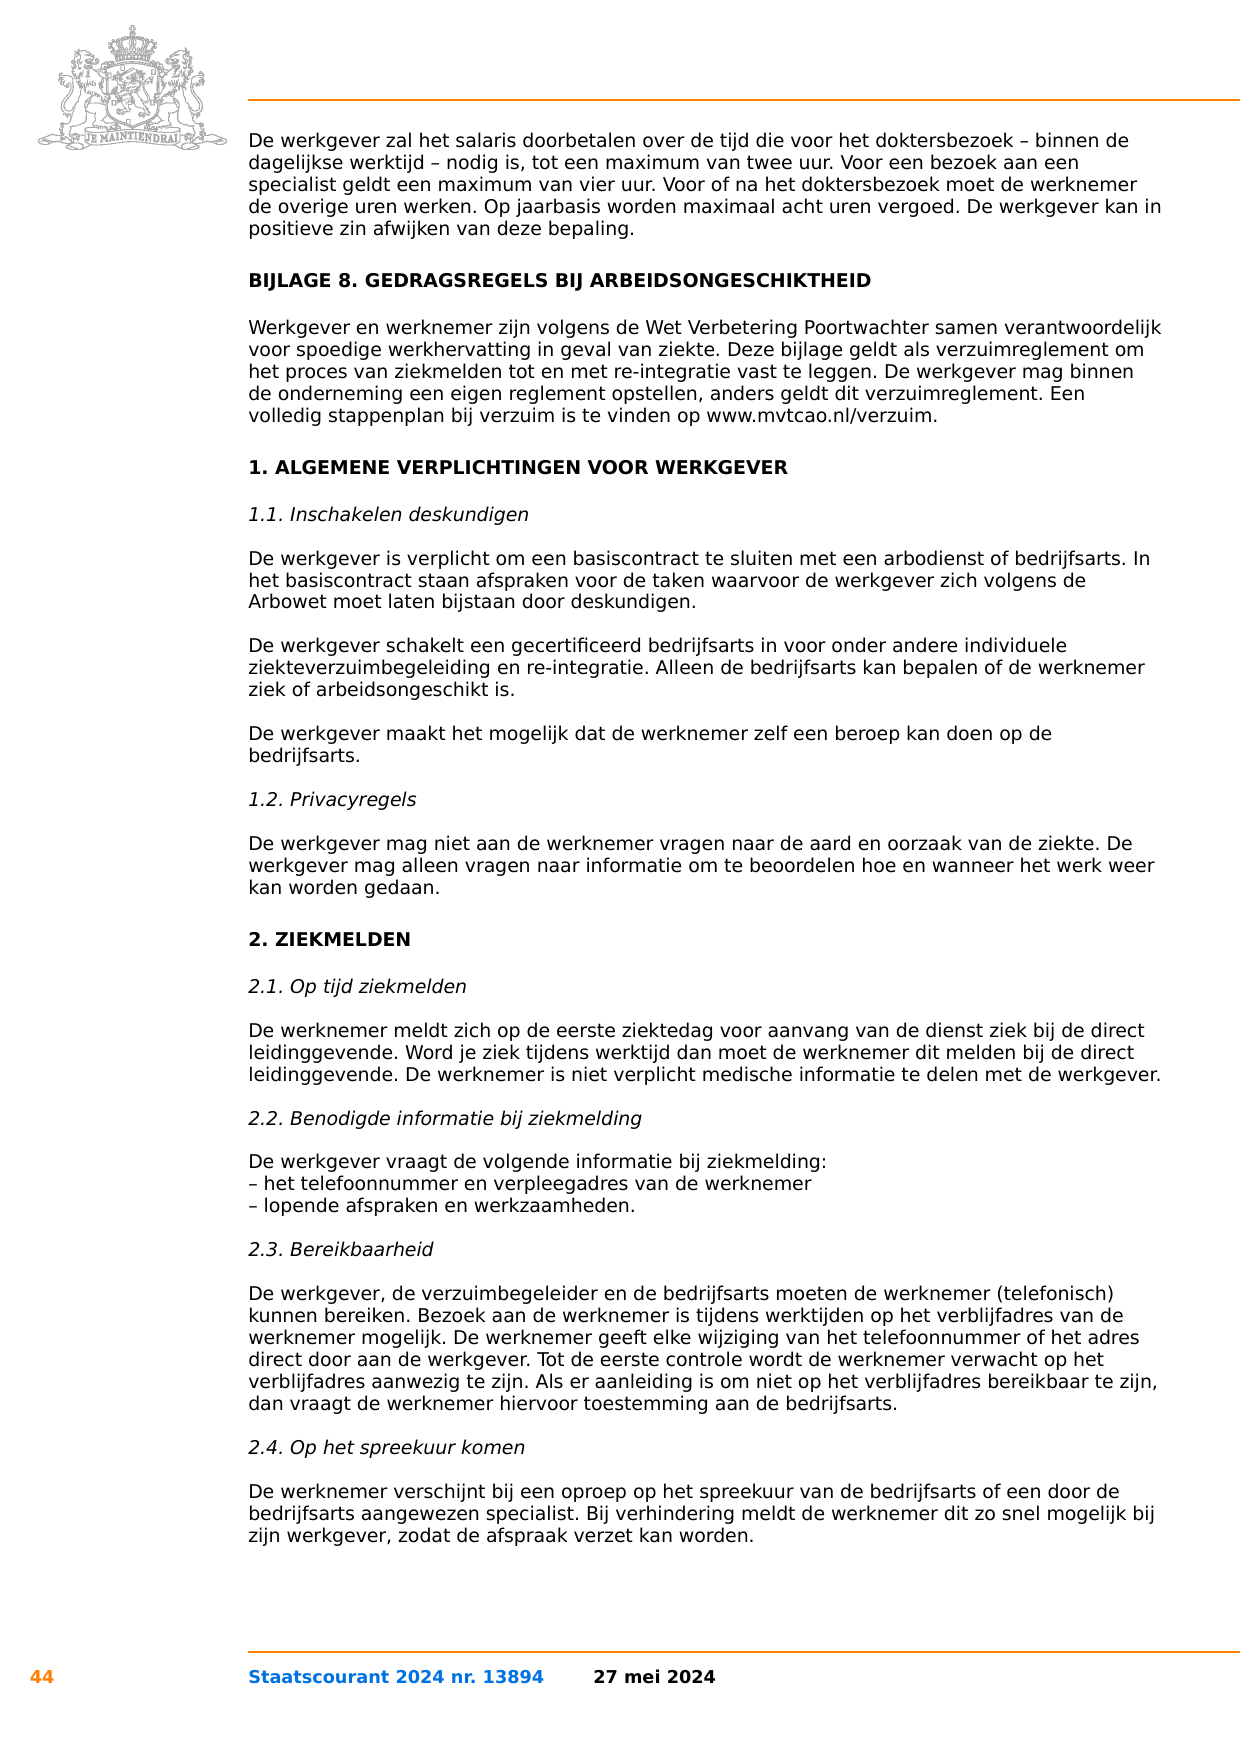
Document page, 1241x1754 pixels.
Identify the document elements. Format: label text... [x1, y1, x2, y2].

text De werkgever mag niet aan de werknemer vragen naar de aard en oorzaak van de ziekte. De werkgever mag alleen vragen naar informatie om te beoordelen hoe en wanneer het werk weer kan worden gedaan. [248, 833, 1163, 899]
text De werkgever maakt het mogelijk dat de werknemer zelf een beroep kan doen op de bedrijfsarts. [248, 723, 1163, 767]
text De werkgever vraagt de volgende informatie bij ziekmelding: [248, 1151, 1163, 1173]
subtitle 1. ALGEMENE VERPLICHTINGEN VOOR WERKGEVER [248, 457, 1163, 479]
subtitle 1.1. Inschakelen deskundigen [248, 504, 1163, 526]
subtitle 1.2. Privacyregels [248, 789, 1163, 811]
subtitle BIJLAGE 8. GEDRAGSREGELS BIJ ARBEIDSONGESCHIKTHEID [248, 270, 1163, 292]
text De werkgever, de verzuimbegeleider en de bedrijfsarts moeten de werknemer (telefonisch) kunnen bereiken. Bezoek aan de werknemer is tijdens werktijden op het verblijfadres van de werknemer mogelijk. De werknemer geeft elke wijziging van het telefoonnummer of het adres direct door aan de werkgever. Tot de eerste controle wordt de werknemer verwacht op het verblijfadres aanwezig te zijn. Als er aanleiding is om niet op het verblijfadres bereikbaar te zijn, dan vraagt de werknemer hiervoor toestemming aan de bedrijfsarts. [248, 1283, 1163, 1415]
subtitle 2.2. Benodigde informatie bij ziekmelding [248, 1107, 1163, 1129]
text De werkgever is verplicht om een basiscontract te sluiten met een arbodienst of bedrijfsarts. In het basiscontract staan afspraken voor de taken waarvoor de werkgever zich volgens de Arbowet moet laten bijstaan door deskundigen. [248, 547, 1163, 613]
text De werkgever zal het salaris doorbetalen over de tijd die voor het doktersbezoek – binnen de dagelijkse werktijd – nodig is, tot een maximum van twee uur. Voor een bezoek aan een specialist geldt een maximum van vier uur. Voor of na het doktersbezoek moet de werknemer de overige uren werken. Op jaarbasis worden maximaal acht uren vergoed. De werkgever kan in positieve zin afwijken van deze bepaling. [248, 130, 1163, 240]
text – het telefoonnummer en verpleegadres van de werknemer [248, 1173, 1163, 1195]
text De werknemer meldt zich op de eerste ziektedag voor aanvang van de dienst ziek bij de direct leidinggevende. Word je ziek tijdens werktijd dan moet de werknemer dit melden bij de direct leidinggevende. De werknemer is niet verplicht medische informatie te delen met de werkgever. [248, 1019, 1163, 1086]
text – lopende afspraken en werkzaamheden. [248, 1195, 1163, 1217]
subtitle 2.4. Op het spreekuur komen [248, 1437, 1163, 1459]
picture [38, 25, 227, 150]
text Werkgever en werknemer zijn volgens de Wet Verbetering Poortwachter samen verantwoordelijk voor spoedige werkhervatting in geval van ziekte. Deze bijlage geldt als verzuimreglement om het proces van ziekmelden tot en met re-integratie vast te leggen. De werkgever mag binnen de onderneming een eigen reglement opstellen, anders geldt dit verzuimreglement. Een volledig stappenplan bij verzuim is te vinden op www.mvtcao.nl/verzuim. [248, 317, 1163, 427]
subtitle 2. ZIEKMELDEN [248, 929, 1163, 951]
subtitle 2.3. Bereikbaarheid [248, 1239, 1163, 1261]
subtitle 2.1. Op tijd ziekmelden [248, 976, 1163, 998]
text De werknemer verschijnt bij een oproep op het spreekuur van de bedrijfsarts of een door de bedrijfsarts aangewezen specialist. Bij verhindering meldt de werknemer dit zo snel mogelijk bij zijn werkgever, zodat de afspraak verzet kan worden. [248, 1481, 1163, 1546]
text De werkgever schakelt een gecertificeerd bedrijfsarts in voor onder andere individuele ziekteverzuimbegeleiding en re-integratie. Alleen de bedrijfsarts kan bepalen of de werknemer ziek of arbeidsongeschikt is. [248, 635, 1163, 701]
